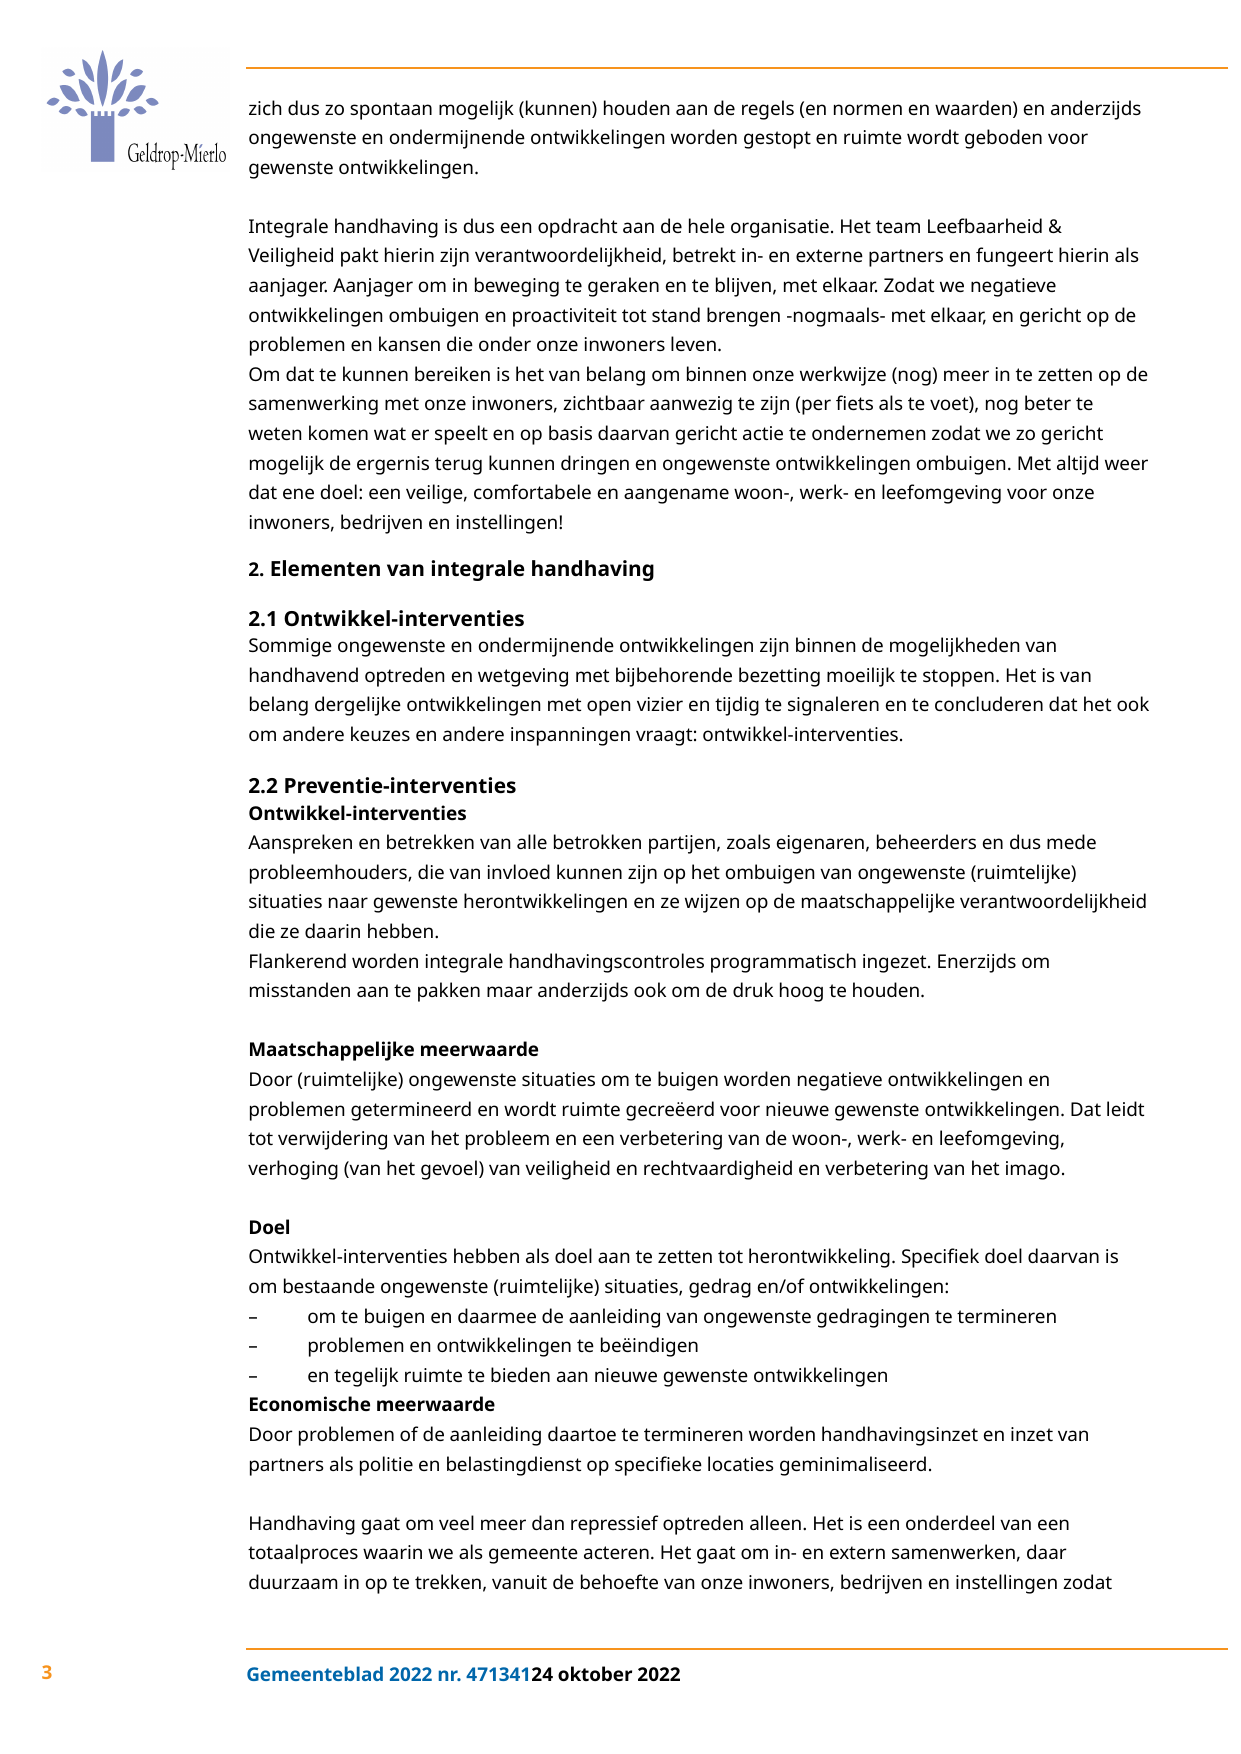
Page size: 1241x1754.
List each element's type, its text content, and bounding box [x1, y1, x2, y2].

text 2.2 Preventie-interventies [248, 771, 1152, 800]
text zich dus zo spontaan mogelijk (kunnen) houden aan de regels (en normen en waarden) en anderzijds ongewenste en ondermijnende ontwikkelingen worden gestopt en ruimte wordt geboden voor gewenste ontwikkelingen. [248, 95, 1152, 180]
picture [41, 47, 231, 172]
text Economische meerwaarde [248, 1392, 1152, 1417]
list en tegelijk ruimte te bieden aan nieuwe gewenste ontwikkelingen [248, 1362, 1152, 1388]
text Door problemen of de aanleiding daartoe te termineren worden handhavingsinzet en inzet van partners als politie en belastingdienst op specifieke locaties geminimaliseerd. [248, 1421, 1152, 1476]
text 2.1 Ontwikkel-interventies [248, 604, 1152, 632]
text Sommige ongewenste en ondermijnende ontwikkelingen zijn binnen de mogelijkheden van handhavend optreden en wetgeving met bijbehorende bezetting moeilijk te stoppen. Het is van belang dergelijke ontwikkelingen met open vizier en tijdig te signaleren en te concluderen dat het ook om andere keuzes en andere inspanningen vraagt: ontwikkel-interventies. [248, 632, 1152, 747]
text Ontwikkel-interventies hebben als doel aan te zetten tot herontwikkeling. Specifiek doel daarvan is om bestaande ongewenste (ruimtelijke) situaties, gedrag en/of ontwikkelingen: [248, 1244, 1152, 1299]
text Integrale handhaving is dus een opdracht aan de hele organisatie. Het team Leefbaarheid & Veiligheid pakt hierin zijn verantwoordelijkheid, betrekt in- en externe partners en fungeert hierin als aanjager. Aanjager om in beweging te geraken en te blijven, met elkaar. Zodat we negatieve ontwikkelingen ombuigen en proactiviteit tot stand brengen -nogmaals- met elkaar, en gericht op de problemen en kansen die onder onze inwoners leven. [248, 213, 1152, 357]
text Om dat te kunnen bereiken is het van belang om binnen onze werkwijze (nog) meer in te zetten op de samenwerking met onze inwoners, zichtbaar aanwezig te zijn (per fiets als te voet), nog beter te weten komen wat er speelt en op basis daarvan gericht actie te ondernemen zodat we zo gericht mogelijk de ergernis terug kunnen dringen en ongewenste ontwikkelingen ombuigen. Met altijd weer dat ene doel: een veilige, comfortabele en aangename woon-, werk- en leefomgeving voor onze inwoners, bedrijven en instellingen! [248, 361, 1152, 535]
text Maatschappelijke meerwaarde [248, 1037, 1152, 1062]
text Doel [248, 1214, 1152, 1240]
text Flankerend worden integrale handhavingscontroles programmatisch ingezet. Enerzijds om misstanden aan te pakken maar anderzijds ook om de druk hoog te houden. [248, 948, 1152, 1003]
list problemen en ontwikkelingen te beëindigen [248, 1332, 1152, 1358]
text Handhaving gaat om veel meer dan repressief optreden alleen. Het is een onderdeel van een totaalproces waarin we als gemeente acteren. Het gaat om in- en extern samenwerken, daar duurzaam in op te trekken, vanuit de behoefte van onze inwoners, bedrijven en instellingen zodat [248, 1510, 1152, 1595]
list om te buigen en daarmee de aanleiding van ongewenste gedragingen te termineren [248, 1303, 1152, 1328]
text 2. Elementen van integrale handhaving [248, 554, 1152, 583]
text Door (ruimtelijke) ongewenste situaties om te buigen worden negatieve ontwikkelingen en problemen getermineerd en wordt ruimte gecreëerd voor nieuwe gewenste ontwikkelingen. Dat leidt tot verwijdering van het probleem en een verbetering van de woon-, werk- en leefomgeving, verhoging (van het gevoel) van veiligheid en rechtvaardigheid en verbetering van het imago. [248, 1066, 1152, 1181]
text Ontwikkel-interventies [248, 800, 1152, 826]
text Aanspreken en betrekken van alle betrokken partijen, zoals eigenaren, beheerders en dus mede probleemhouders, die van invloed kunnen zijn op het ombuigen van ongewenste (ruimtelijke) situaties naar gewenste herontwikkelingen en ze wijzen op de maatschappelijke verantwoordelijkheid die ze daarin hebben. [248, 829, 1152, 944]
